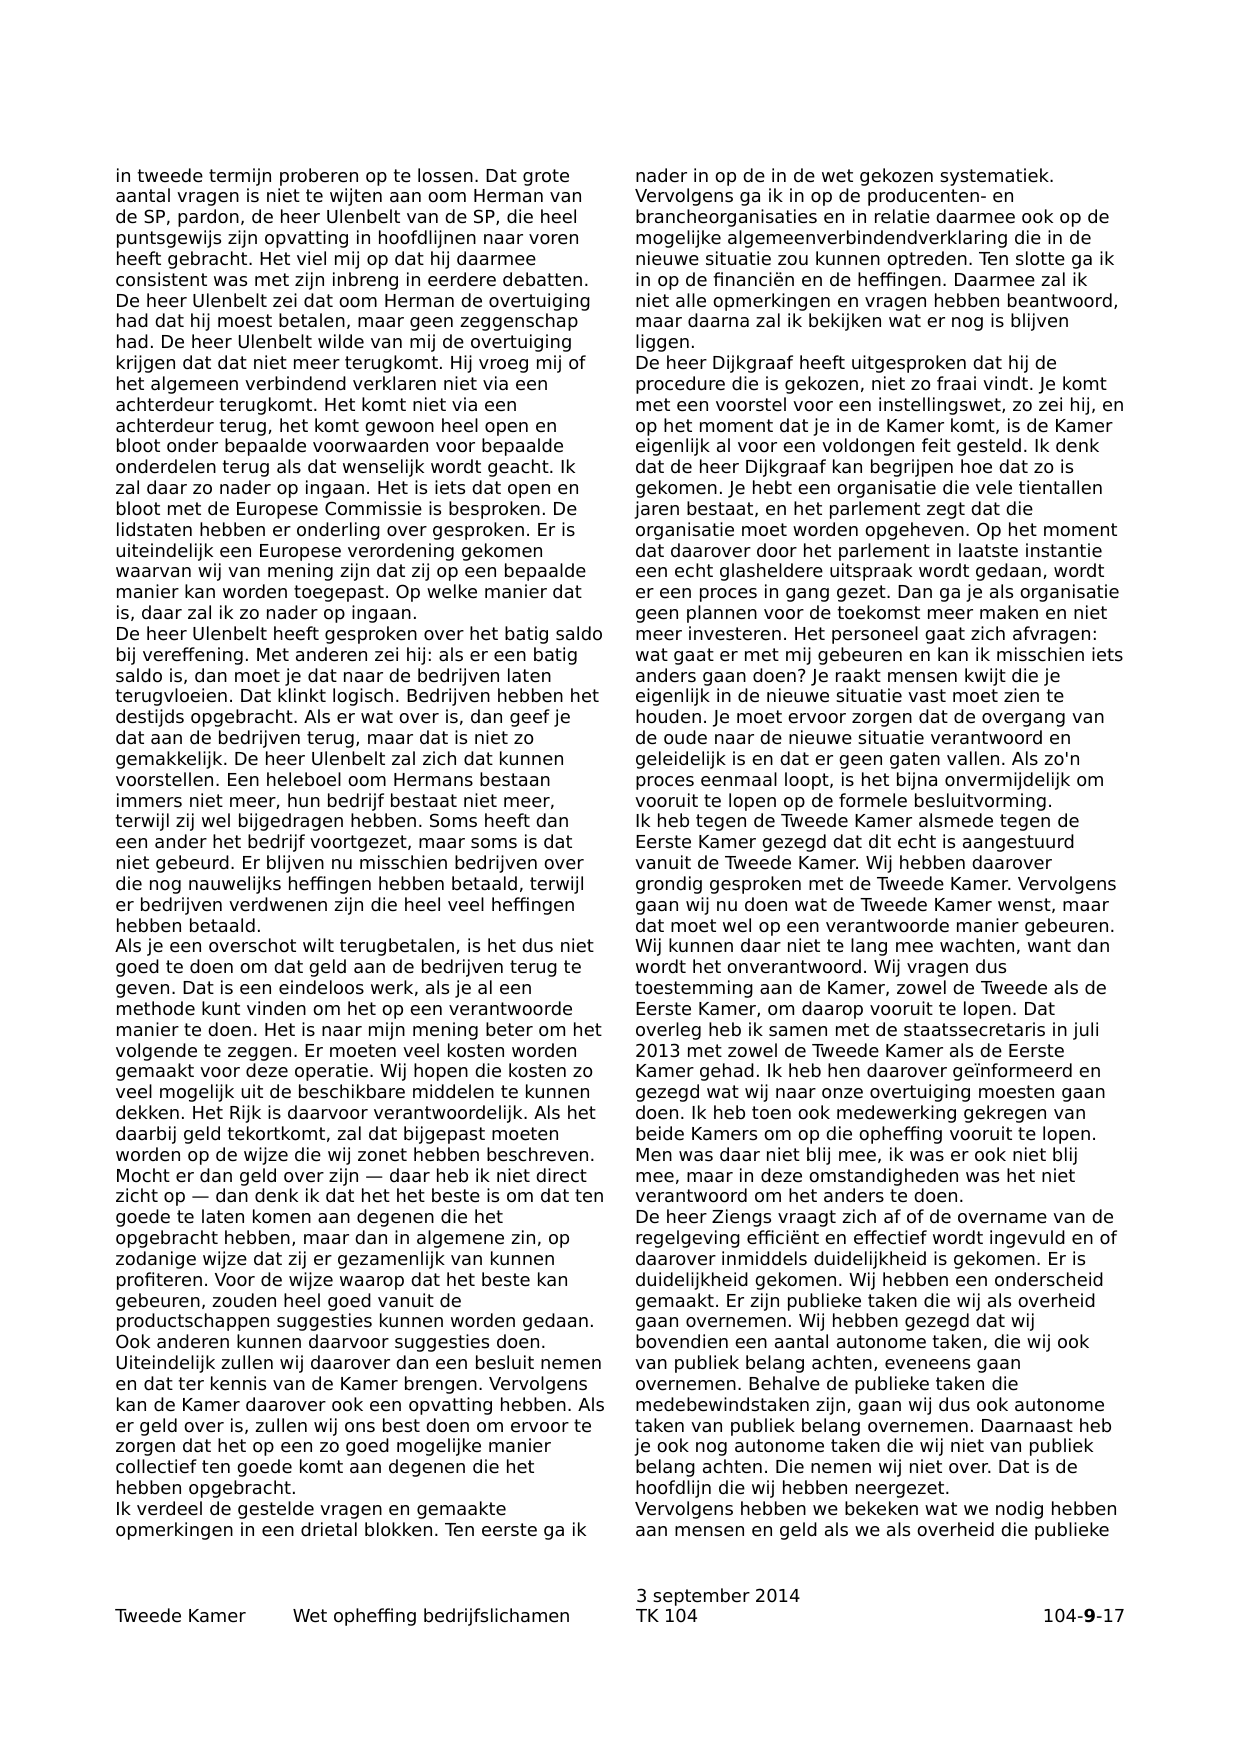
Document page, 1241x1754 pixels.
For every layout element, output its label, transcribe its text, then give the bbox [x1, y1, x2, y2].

text nader in op de in de wet gekozen systematiek. Vervolgens ga ik in op de producenten- en brancheorganisaties en in relatie daarmee ook op de mogelijke algemeenverbindendverklaring die in de nieuwe situatie zou kunnen optreden. Ten slotte ga ik in op de financiën en de heffingen. Daarmee zal ik niet alle opmerkingen en vragen hebben beantwoord, maar daarna zal ik bekijken wat er nog is blijven liggen. [635, 165, 1125, 353]
text in tweede termijn proberen op te lossen. Dat grote aantal vragen is niet te wijten aan oom Herman van de SP, pardon, de heer Ulenbelt van de SP, die heel puntsgewijs zijn opvatting in hoofdlijnen naar voren heeft gebracht. Het viel mij op dat hij daarmee consistent was met zijn inbreng in eerdere debatten. [115, 165, 605, 290]
text Vervolgens hebben we bekeken wat we nodig hebben aan mensen en geld als we als overheid die publieke [635, 1499, 1125, 1540]
text Ik heb tegen de Tweede Kamer alsmede tegen de Eerste Kamer gezegd dat dit echt is aangestuurd vanuit de Tweede Kamer. Wij hebben daarover grondig gesproken met de Tweede Kamer. Vervolgens gaan wij nu doen wat de Tweede Kamer wenst, maar dat moet wel op een verantwoorde manier gebeuren. Wij kunnen daar niet te lang mee wachten, want dan wordt het onverantwoord. Wij vragen dus toestemming aan de Kamer, zowel de Tweede als de Eerste Kamer, om daarop vooruit te lopen. Dat overleg heb ik samen met de staatssecretaris in juli 2013 met zowel de Tweede Kamer als de Eerste Kamer gehad. Ik heb hen daarover geïnformeerd en gezegd wat wij naar onze overtuiging moesten gaan doen. Ik heb toen ook medewerking gekregen van beide Kamers om op die opheffing vooruit te lopen. Men was daar niet blij mee, ik was er ook niet blij mee, maar in deze omstandigheden was het niet verantwoord om het anders te doen. [635, 811, 1125, 1207]
text De heer Ulenbelt zei dat oom Herman de overtuiging had dat hij moest betalen, maar geen zeggenschap had. De heer Ulenbelt wilde van mij de overtuiging krijgen dat dat niet meer terugkomt. Hij vroeg mij of het algemeen verbindend verklaren niet via een achterdeur terugkomt. Het komt niet via een achterdeur terug, het komt gewoon heel open en bloot onder bepaalde voorwaarden voor bepaalde onderdelen terug als dat wenselijk wordt geacht. Ik zal daar zo nader op ingaan. Het is iets dat open en bloot met de Europese Commissie is besproken. De lidstaten hebben er onderling over gesproken. Er is uiteindelijk een Europese verordening gekomen waarvan wij van mening zijn dat zij op een bepaalde manier kan worden toegepast. Op welke manier dat is, daar zal ik zo nader op ingaan. [115, 290, 605, 624]
text Als je een overschot wilt terugbetalen, is het dus niet goed te doen om dat geld aan de bedrijven terug te geven. Dat is een eindeloos werk, als je al een methode kunt vinden om het op een verantwoorde manier te doen. Het is naar mijn mening beter om het volgende te zeggen. Er moeten veel kosten worden gemaakt voor deze operatie. Wij hopen die kosten zo veel mogelijk uit de beschikbare middelen te kunnen dekken. Het Rijk is daarvoor verantwoordelijk. Als het daarbij geld tekortkomt, zal dat bijgepast moeten worden op de wijze die wij zonet hebben beschreven. Mocht er dan geld over zijn — daar heb ik niet direct zicht op — dan denk ik dat het het beste is om dat ten goede te laten komen aan degenen die het opgebracht hebben, maar dan in algemene zin, op zodanige wijze dat zij er gezamenlijk van kunnen profiteren. Voor de wijze waarop dat het beste kan gebeuren, zouden heel goed vanuit de productschappen suggesties kunnen worden gedaan. Ook anderen kunnen daarvoor suggesties doen. Uiteindelijk zullen wij daarover dan een besluit nemen en dat ter kennis van de Kamer brengen. Vervolgens kan de Kamer daarover ook een opvatting hebben. Als er geld over is, zullen wij ons best doen om ervoor te zorgen dat het op een zo goed mogelijke manier collectief ten goede komt aan degenen die het hebben opgebracht. [115, 936, 605, 1499]
text De heer Ulenbelt heeft gesproken over het batig saldo bij vereffening. Met anderen zei hij: als er een batig saldo is, dan moet je dat naar de bedrijven laten terugvloeien. Dat klinkt logisch. Bedrijven hebben het destijds opgebracht. Als er wat over is, dan geef je dat aan de bedrijven terug, maar dat is niet zo gemakkelijk. De heer Ulenbelt zal zich dat kunnen voorstellen. Een heleboel oom Hermans bestaan immers niet meer, hun bedrijf bestaat niet meer, terwijl zij wel bijgedragen hebben. Soms heeft dan een ander het bedrijf voortgezet, maar soms is dat niet gebeurd. Er blijven nu misschien bedrijven over die nog nauwelijks heffingen hebben betaald, terwijl er bedrijven verdwenen zijn die heel veel heffingen hebben betaald. [115, 624, 605, 936]
text De heer Ziengs vraagt zich af of de overname van de regelgeving efficiënt en effectief wordt ingevuld en of daarover inmiddels duidelijkheid is gekomen. Er is duidelijkheid gekomen. Wij hebben een onderscheid gemaakt. Er zijn publieke taken die wij als overheid gaan overnemen. Wij hebben gezegd dat wij bovendien een aantal autonome taken, die wij ook van publiek belang achten, eveneens gaan overnemen. Behalve de publieke taken die medebewindstaken zijn, gaan wij dus ook autonome taken van publiek belang overnemen. Daarnaast heb je ook nog autonome taken die wij niet van publiek belang achten. Die nemen wij niet over. Dat is de hoofdlijn die wij hebben neergezet. [635, 1207, 1125, 1499]
text De heer Dijkgraaf heeft uitgesproken dat hij de procedure die is gekozen, niet zo fraai vindt. Je komt met een voorstel voor een instellingswet, zo zei hij, en op het moment dat je in de Kamer komt, is de Kamer eigenlijk al voor een voldongen feit gesteld. Ik denk dat de heer Dijkgraaf kan begrijpen hoe dat zo is gekomen. Je hebt een organisatie die vele tientallen jaren bestaat, en het parlement zegt dat die organisatie moet worden opgeheven. Op het moment dat daarover door het parlement in laatste instantie een echt glasheldere uitspraak wordt gedaan, wordt er een proces in gang gezet. Dan ga je als organisatie geen plannen voor de toekomst meer maken en niet meer investeren. Het personeel gaat zich afvragen: wat gaat er met mij gebeuren en kan ik misschien iets anders gaan doen? Je raakt mensen kwijt die je eigenlijk in de nieuwe situatie vast moet zien te houden. Je moet ervoor zorgen dat de overgang van de oude naar de nieuwe situatie verantwoord en geleidelijk is en dat er geen gaten vallen. Als zo'n proces eenmaal loopt, is het bijna onvermijdelijk om vooruit te lopen op de formele besluitvorming. [635, 353, 1125, 811]
text Ik verdeel de gestelde vragen en gemaakte opmerkingen in een drietal blokken. Ten eerste ga ik [115, 1499, 605, 1540]
